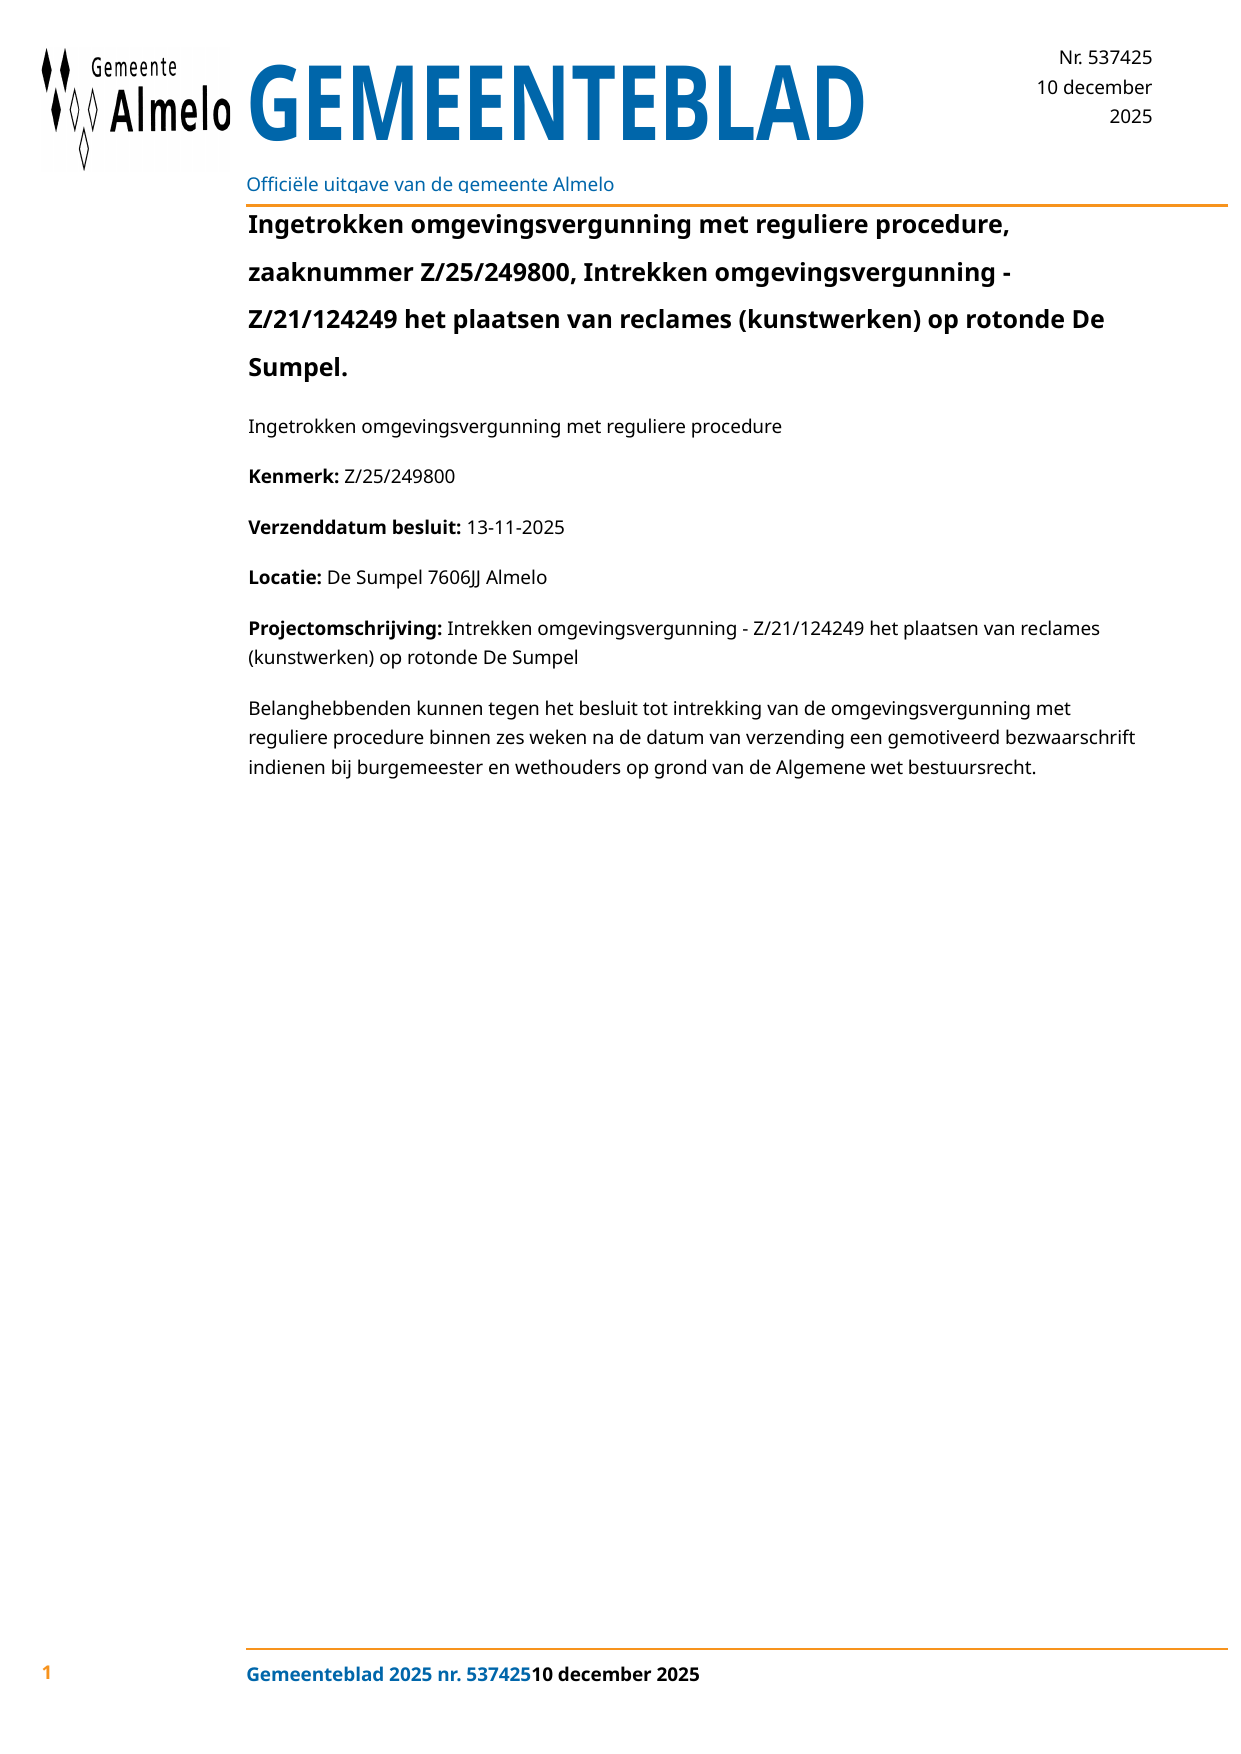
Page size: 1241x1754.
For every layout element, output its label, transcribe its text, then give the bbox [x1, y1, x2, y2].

text Projectomschrijving: Intrekken omgevingsvergunning - Z/21/124249 het plaatsen van reclames (kunstwerken) op rotonde De Sumpel [248, 615, 1152, 670]
text Ingetrokken omgevingsvergunning met reguliere procedure, zaaknummer Z/25/249800, Intrekken omgevingsvergunning - Z/21/124249 het plaatsen van reclames (kunstwerken) op rotonde De Sumpel. [248, 207, 1152, 384]
text Ingetrokken omgevingsvergunning met reguliere procedure [248, 413, 1152, 439]
text Belanghebbenden kunnen tegen het besluit tot intrekking van de omgevingsvergunning met reguliere procedure binnen zes weken na de datum van verzending een gemotiveerd bezwaarschrift indienen bij burgemeester en wethouders op grond van de Algemene wet bestuursrecht. [248, 695, 1152, 780]
picture [41, 47, 231, 172]
text Locatie: De Sumpel 7606JJ Almelo [248, 564, 1152, 590]
text Verzenddatum besluit: 13-11-2025 [248, 514, 1152, 540]
text Kenmerk: Z/25/249800 [248, 463, 1152, 489]
